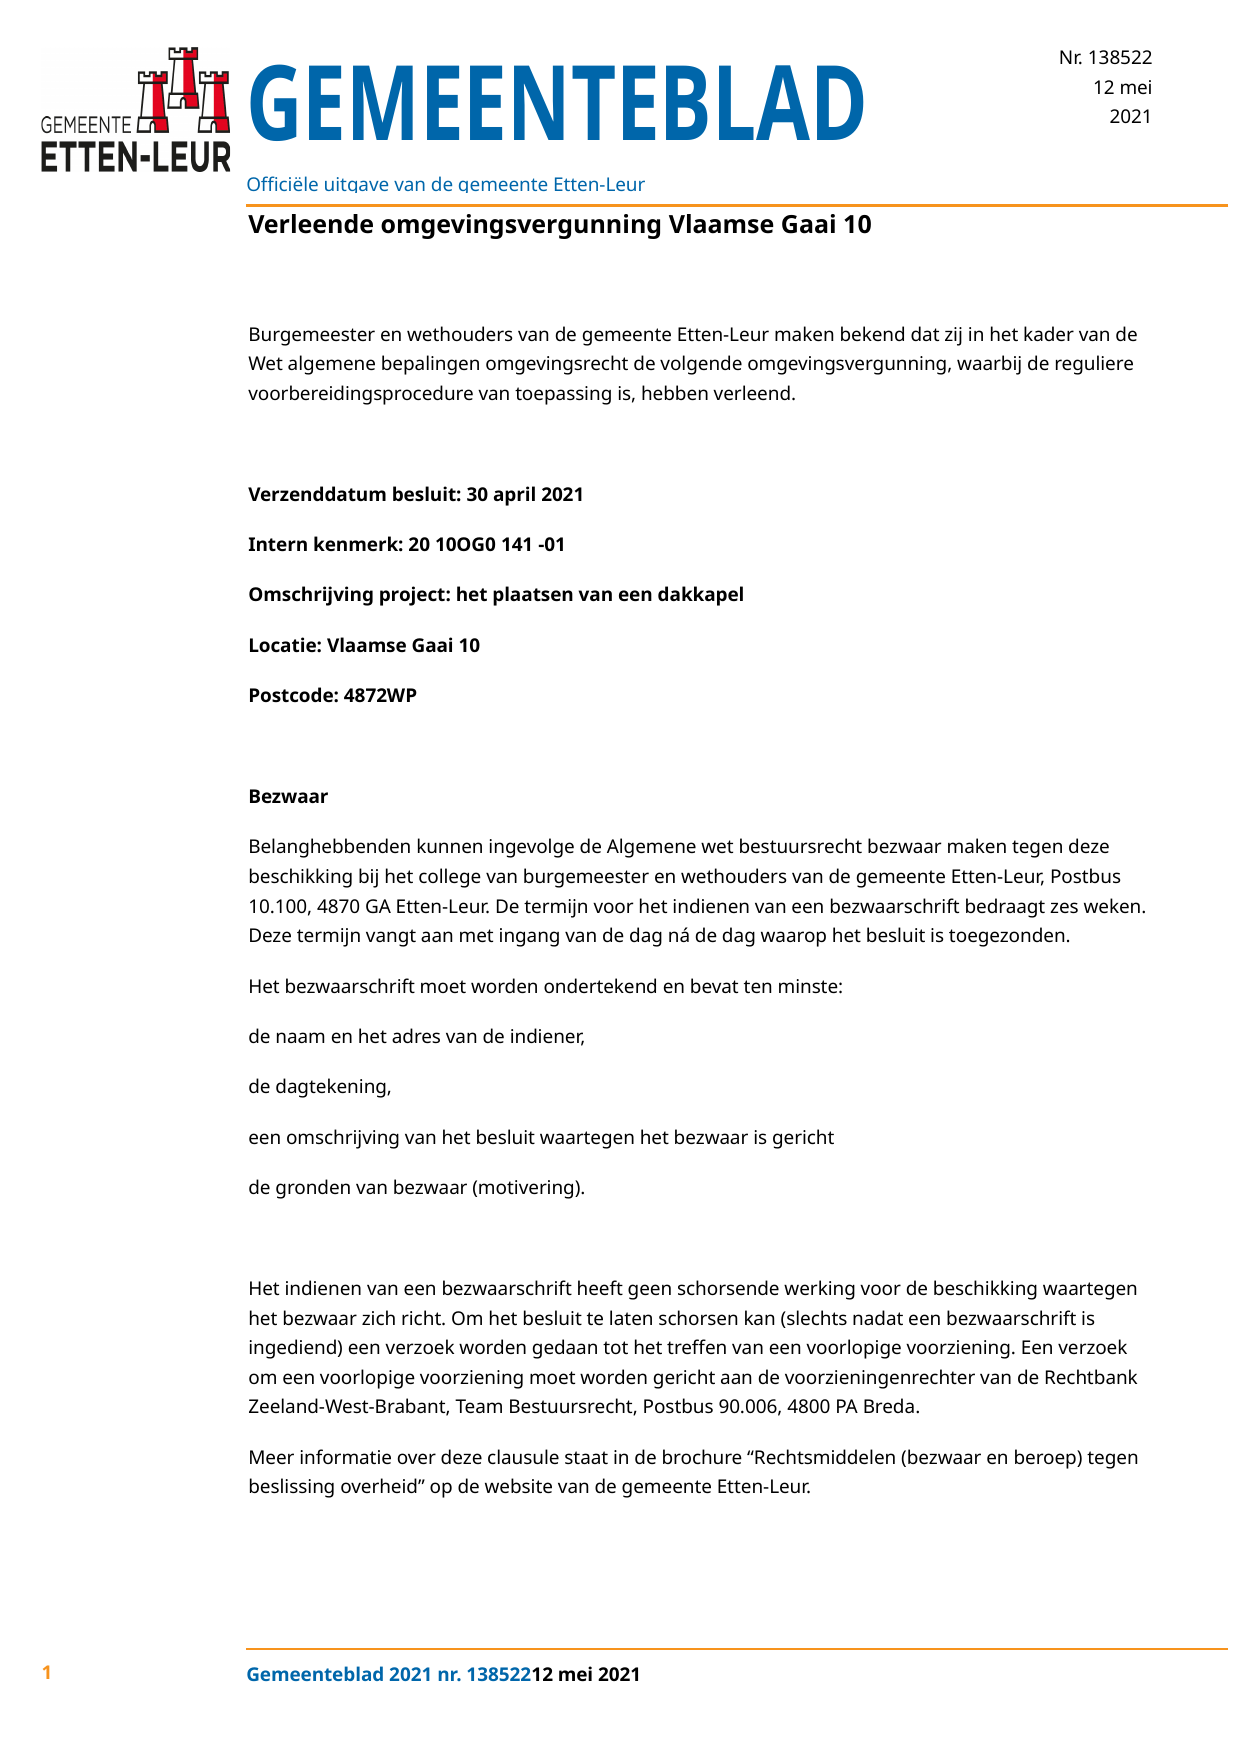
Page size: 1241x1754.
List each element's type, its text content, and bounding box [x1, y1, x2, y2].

text Locatie: Vlaamse Gaai 10 [248, 632, 1152, 658]
text de dagtekening, [248, 1074, 1152, 1099]
picture [41, 47, 231, 172]
text de naam en het adres van de indiener, [248, 1023, 1152, 1049]
text Burgemeester en wethouders van de gemeente Etten-Leur maken bekend dat zij in het kader van de Wet algemene bepalingen omgevingsrecht de volgende omgevingsvergunning, waarbij de reguliere voorbereidingsprocedure van toepassing is, hebben verleend. [248, 321, 1152, 406]
text Verleende omgevingsvergunning Vlaamse Gaai 10 [248, 207, 1152, 241]
text Verzenddatum besluit: 30 april 2021 [248, 481, 1152, 506]
text Het bezwaarschrift moet worden ondertekend en bevat ten minste: [248, 973, 1152, 998]
text Omschrijving project: het plaatsen van een dakkapel [248, 582, 1152, 607]
text Meer informatie over deze clausule staat in de brochure “Rechtsmiddelen (bezwaar en beroep) tegen beslissing overheid” op de website van de gemeente Etten-Leur. [248, 1444, 1152, 1499]
text Bezwaar [248, 783, 1152, 809]
text de gronden van bezwaar (motivering). [248, 1174, 1152, 1200]
text Postcode: 4872WP [248, 682, 1152, 708]
text Intern kenmerk: 20 10OG0 141 -01 [248, 531, 1152, 557]
text Belanghebbenden kunnen ingevolge de Algemene wet bestuursrecht bezwaar maken tegen deze beschikking bij het college van burgemeester en wethouders van de gemeente Etten-Leur, Postbus 10.100, 4870 GA Etten-Leur. De termijn voor het indienen van een bezwaarschrift bedraagt zes weken. Deze termijn vangt aan met ingang van de dag ná de dag waarop het besluit is toegezonden. [248, 834, 1152, 948]
text een omschrijving van het besluit waartegen het bezwaar is gericht [248, 1124, 1152, 1150]
text Het indienen van een bezwaarschrift heeft geen schorsende werking voor de beschikking waartegen het bezwaar zich richt. Om het besluit te laten schorsen kan (slechts nadat een bezwaarschrift is ingediend) een verzoek worden gedaan tot het treffen van een voorlopige voorziening. Een verzoek om een voorlopige voorziening moet worden gericht aan de voorzieningenrechter van de Rechtbank Zeeland-West-Brabant, Team Bestuursrecht, Postbus 90.006, 4800 PA Breda. [248, 1275, 1152, 1419]
